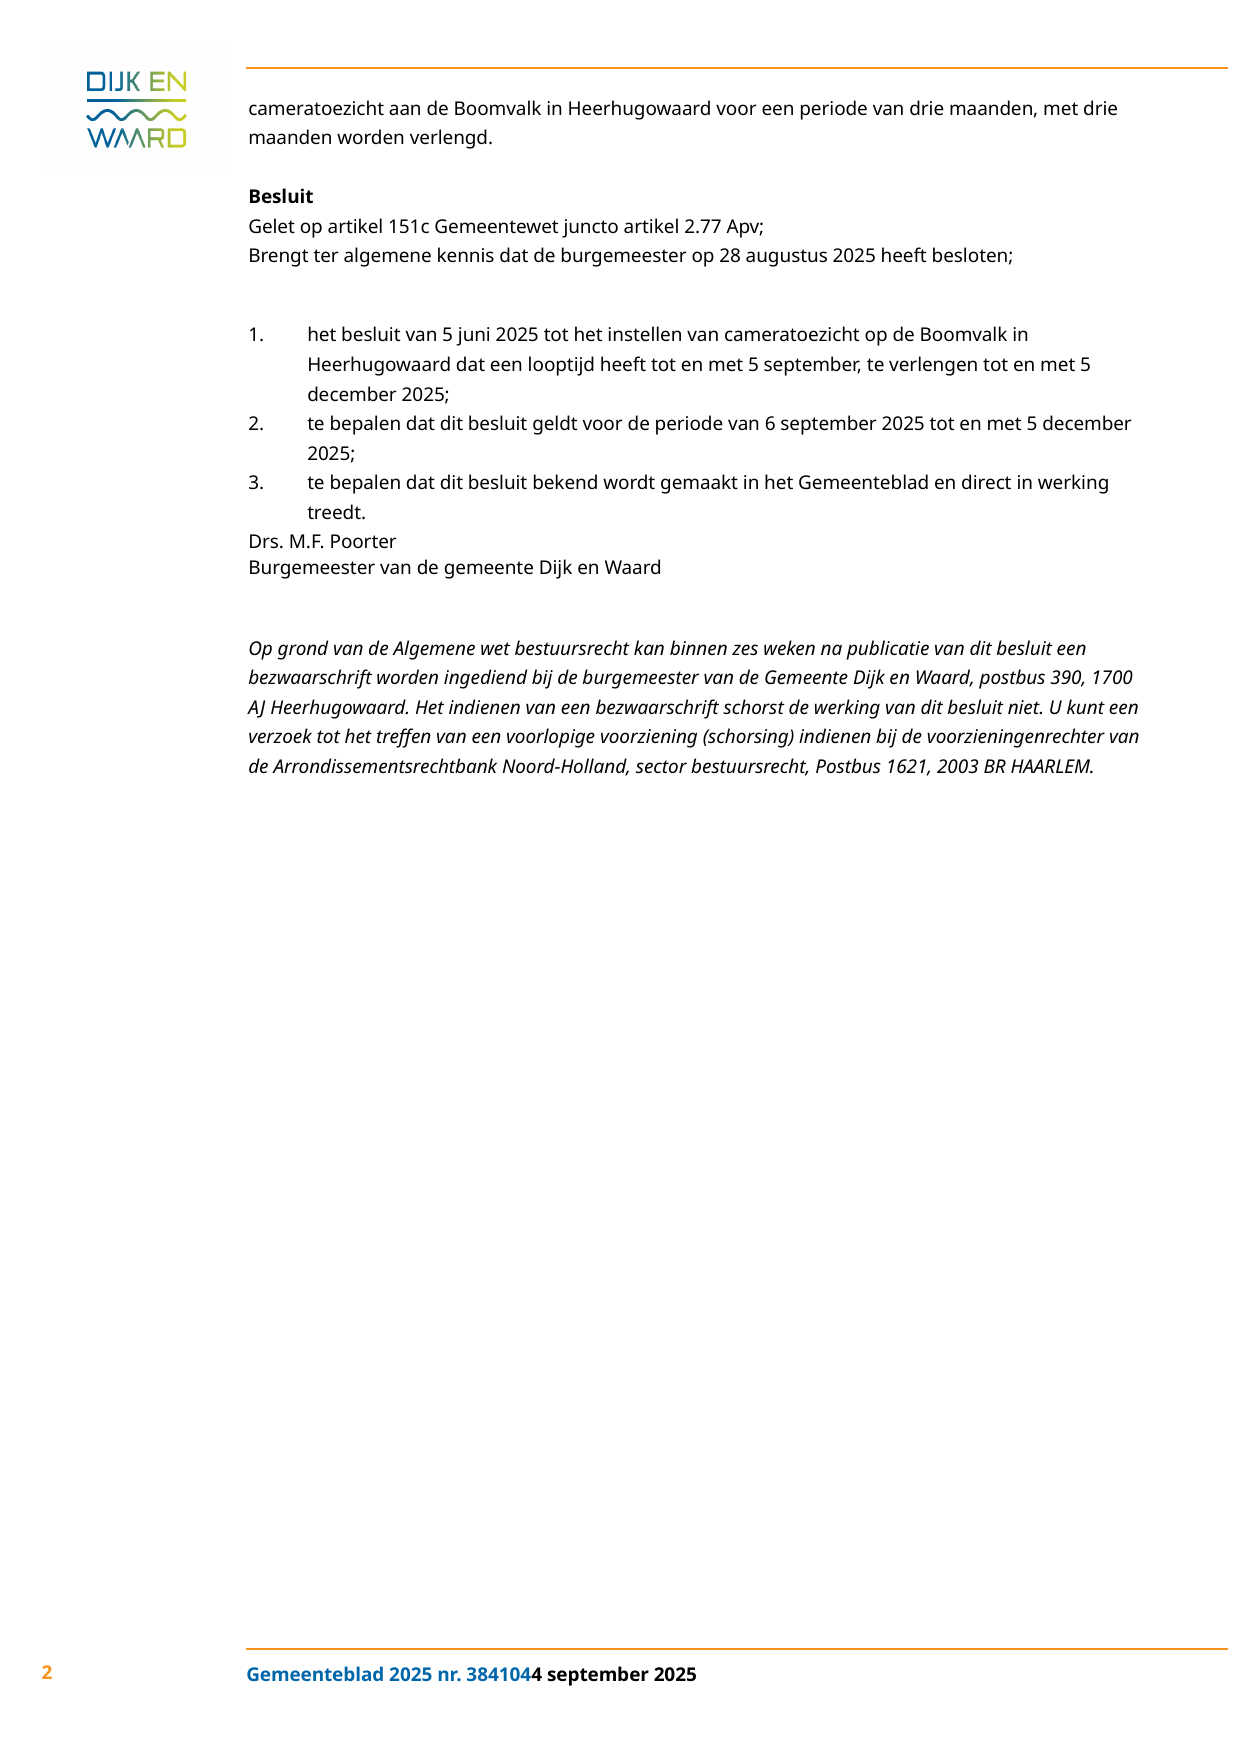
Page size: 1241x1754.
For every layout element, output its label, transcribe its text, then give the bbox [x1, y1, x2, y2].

list te bepalen dat dit besluit geldt voor de periode van 6 september 2025 tot en met 5 december 2025; [248, 410, 1152, 466]
text Drs. M.F. Poorter [248, 529, 1152, 554]
text Gelet op artikel 151c Gemeentewet juncto artikel 2.77 Apv; [248, 213, 1152, 239]
text cameratoezicht aan de Boomvalk in Heerhugowaard voor een periode van drie maanden, met drie maanden worden verlengd. [248, 95, 1152, 150]
list het besluit van 5 juni 2025 tot het instellen van cameratoezicht op de Boomvalk in Heerhugowaard dat een looptijd heeft tot en met 5 september, te verlengen tot en met 5 december 2025; [248, 322, 1152, 406]
picture [41, 47, 231, 172]
text Besluit [248, 183, 1152, 209]
text Burgemeester van de gemeente Dijk en Waard [248, 554, 1152, 580]
list te bepalen dat dit besluit bekend wordt gemaakt in het Gemeenteblad en direct in werking treedt. [248, 469, 1152, 525]
text Op grond van de Algemene wet bestuursrecht kan binnen zes weken na publicatie van dit besluit een bezwaarschrift worden ingediend bij de burgemeester van de Gemeente Dijk en Waard, postbus 390, 1700 AJ Heerhugowaard. Het indienen van een bezwaarschrift schorst de werking van dit besluit niet. U kunt een verzoek tot het treffen van een voorlopige voorziening (schorsing) indienen bij de voorzieningenrechter van de Arrondissementsrechtbank Noord-Holland, sector bestuursrecht, Postbus 1621, 2003 BR HAARLEM. [248, 635, 1152, 779]
text Brengt ter algemene kennis dat de burgemeester op 28 augustus 2025 heeft besloten; [248, 243, 1152, 268]
